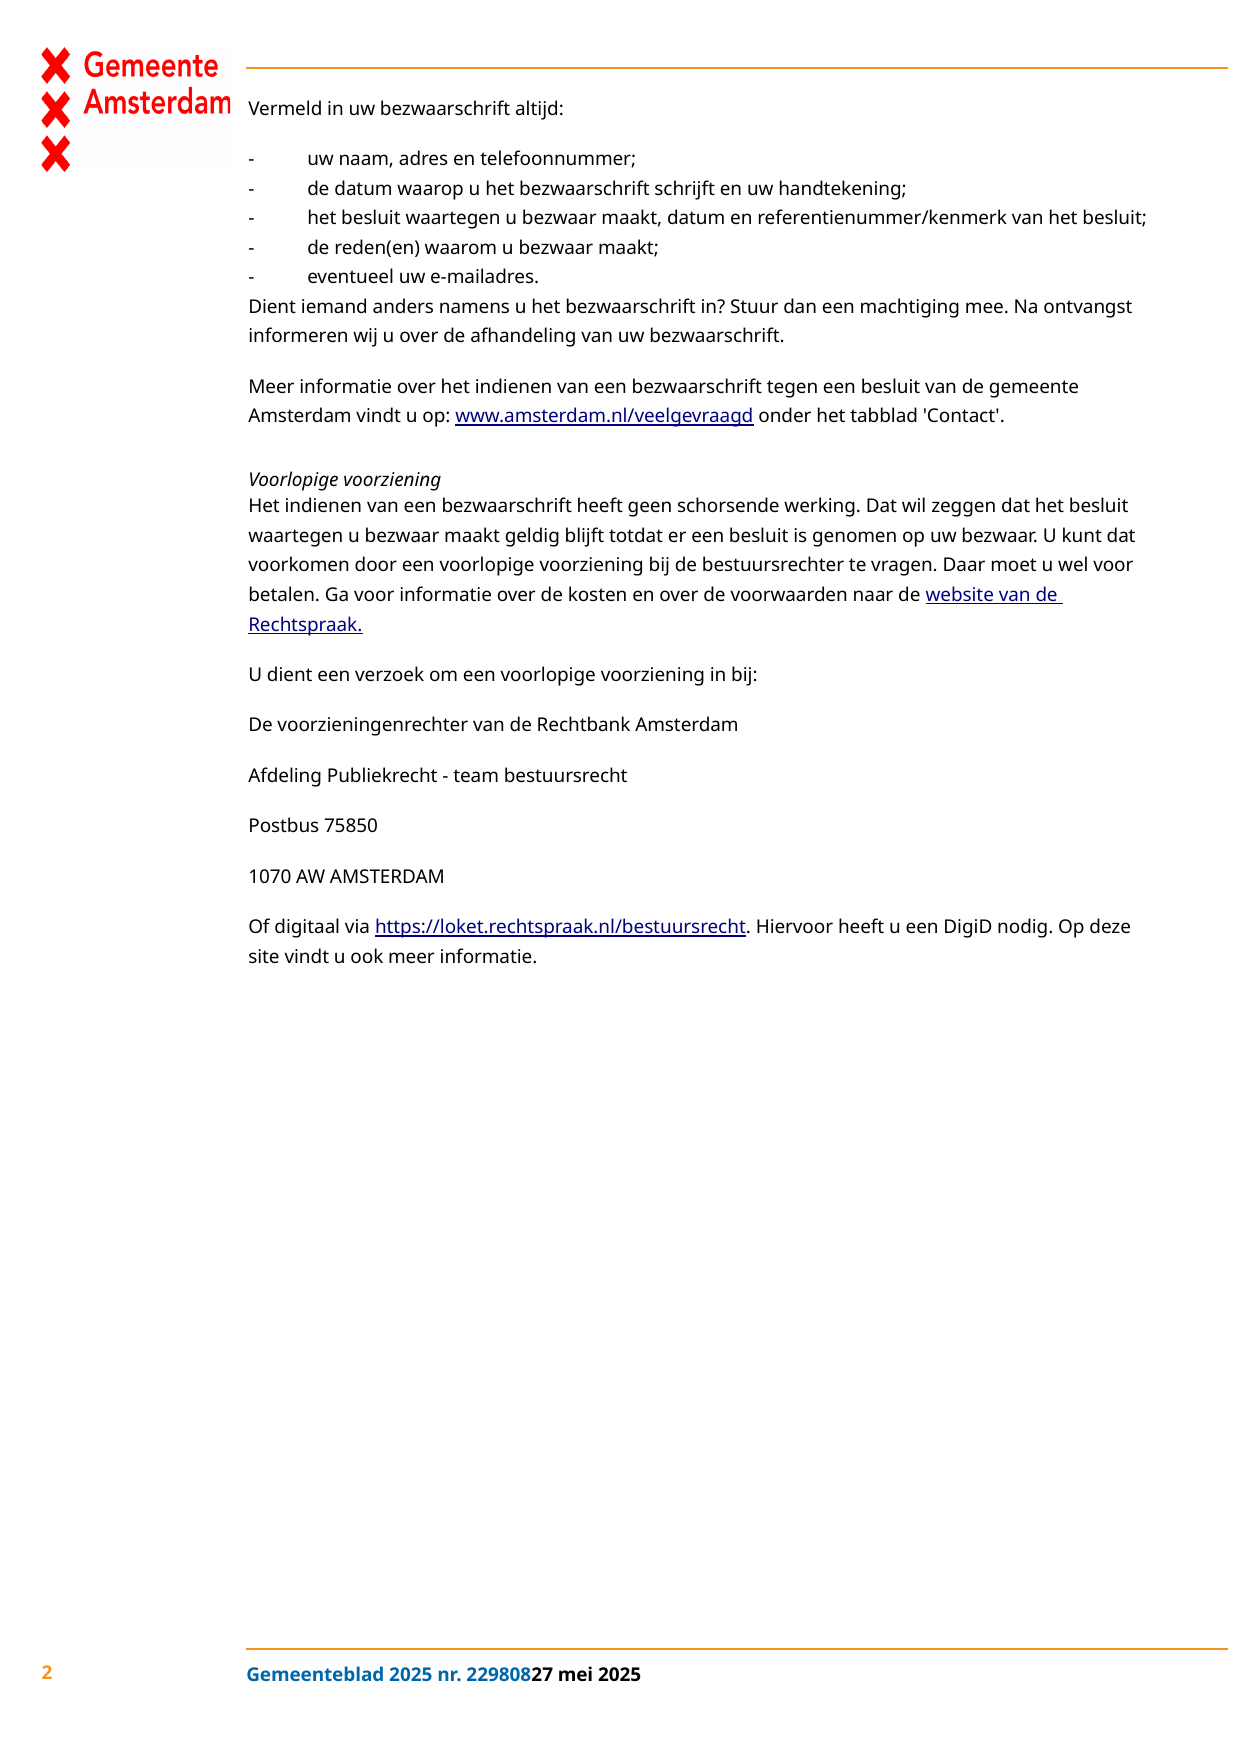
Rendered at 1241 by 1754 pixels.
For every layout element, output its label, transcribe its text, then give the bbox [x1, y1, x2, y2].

text Of digitaal via https://loket.rechtspraak.nl/bestuursrecht. Hiervoor heeft u een DigiD nodig. Op deze site vindt u ook meer informatie. [248, 913, 1152, 968]
text De voorzieningenrechter van de Rechtbank Amsterdam [248, 712, 1152, 737]
text Afdeling Publiekrecht - team bestuursrecht [248, 762, 1152, 788]
list het besluit waartegen u bezwaar maakt, datum en referentienummer/kenmerk van het besluit; [248, 204, 1152, 230]
list de datum waarop u het bezwaarschrift schrijft en uw handtekening; [248, 175, 1152, 201]
text Meer informatie over het indienen van een bezwaarschrift tegen een besluit van de gemeente Amsterdam vindt u op: www.amsterdam.nl/veelgevraagd onder het tabblad 'Contact'. [248, 373, 1152, 428]
list eventueel uw e-mailadres. [248, 263, 1152, 289]
text Postbus 75850 [248, 812, 1152, 838]
text Het indienen van een bezwaarschrift heeft geen schorsende werking. Dat wil zeggen dat het besluit waartegen u bezwaar maakt geldig blijft totdat er een besluit is genomen op uw bezwaar. U kunt dat voorkomen door een voorlopige voorziening bij de bestuursrechter te vragen. Daar moet u wel voor betalen. Ga voor informatie over de kosten en over de voorwaarden naar de website van de Rechtspraak. [248, 492, 1152, 636]
text 1070 AW AMSTERDAM [248, 863, 1152, 888]
text Dient iemand anders namens u het bezwaarschrift in? Stuur dan een machtiging mee. Na ontvangst informeren wij u over de afhandeling van uw bezwaarschrift. [248, 293, 1152, 348]
picture [41, 47, 231, 172]
text Vermeld in uw bezwaarschrift altijd: [248, 95, 1152, 121]
text U dient een verzoek om een voorlopige voorziening in bij: [248, 661, 1152, 687]
text Voorlopige voorziening [248, 467, 1152, 492]
list uw naam, adres en telefoonnummer; [248, 145, 1152, 171]
list de reden(en) waarom u bezwaar maakt; [248, 234, 1152, 260]
